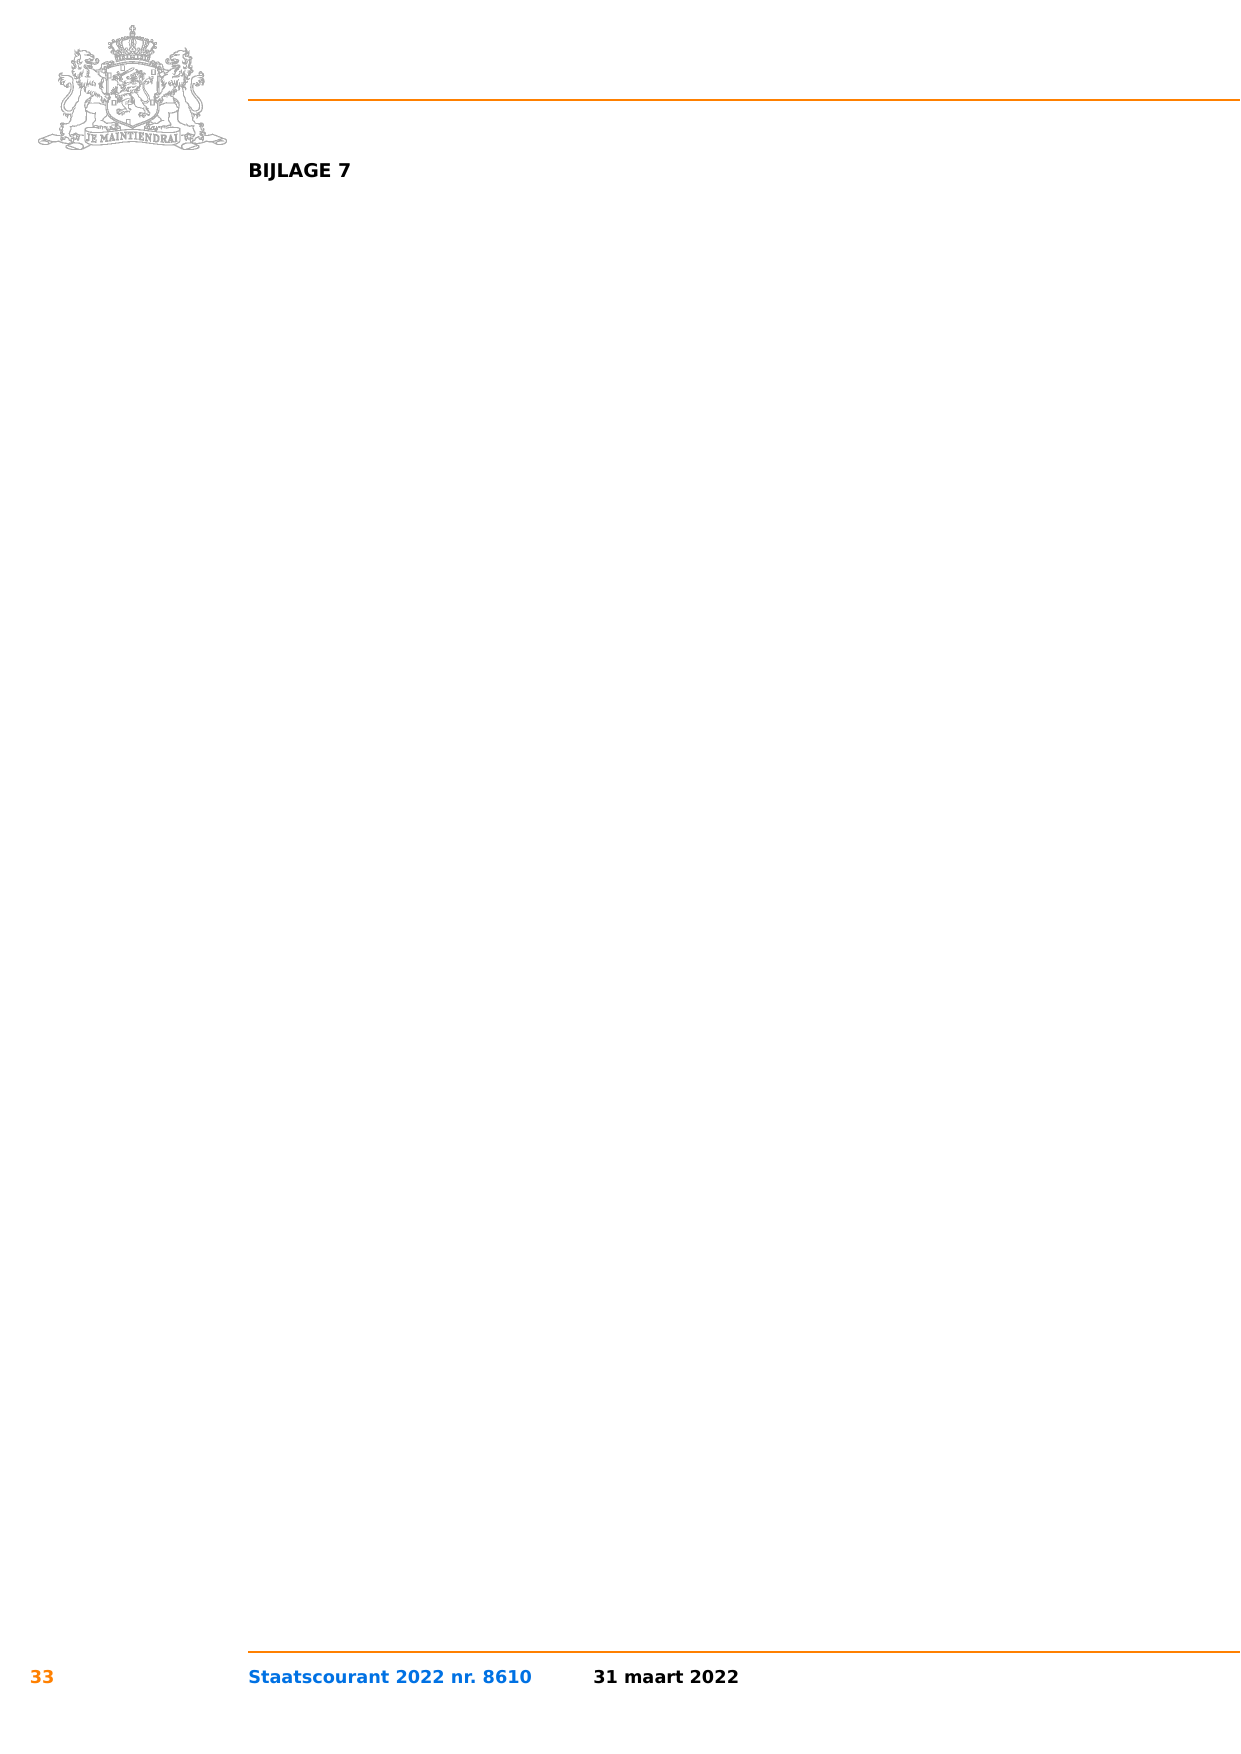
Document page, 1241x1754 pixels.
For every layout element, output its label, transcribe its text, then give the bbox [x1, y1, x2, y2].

picture [38, 25, 227, 150]
subtitle BIJLAGE 7 [248, 160, 1163, 182]
